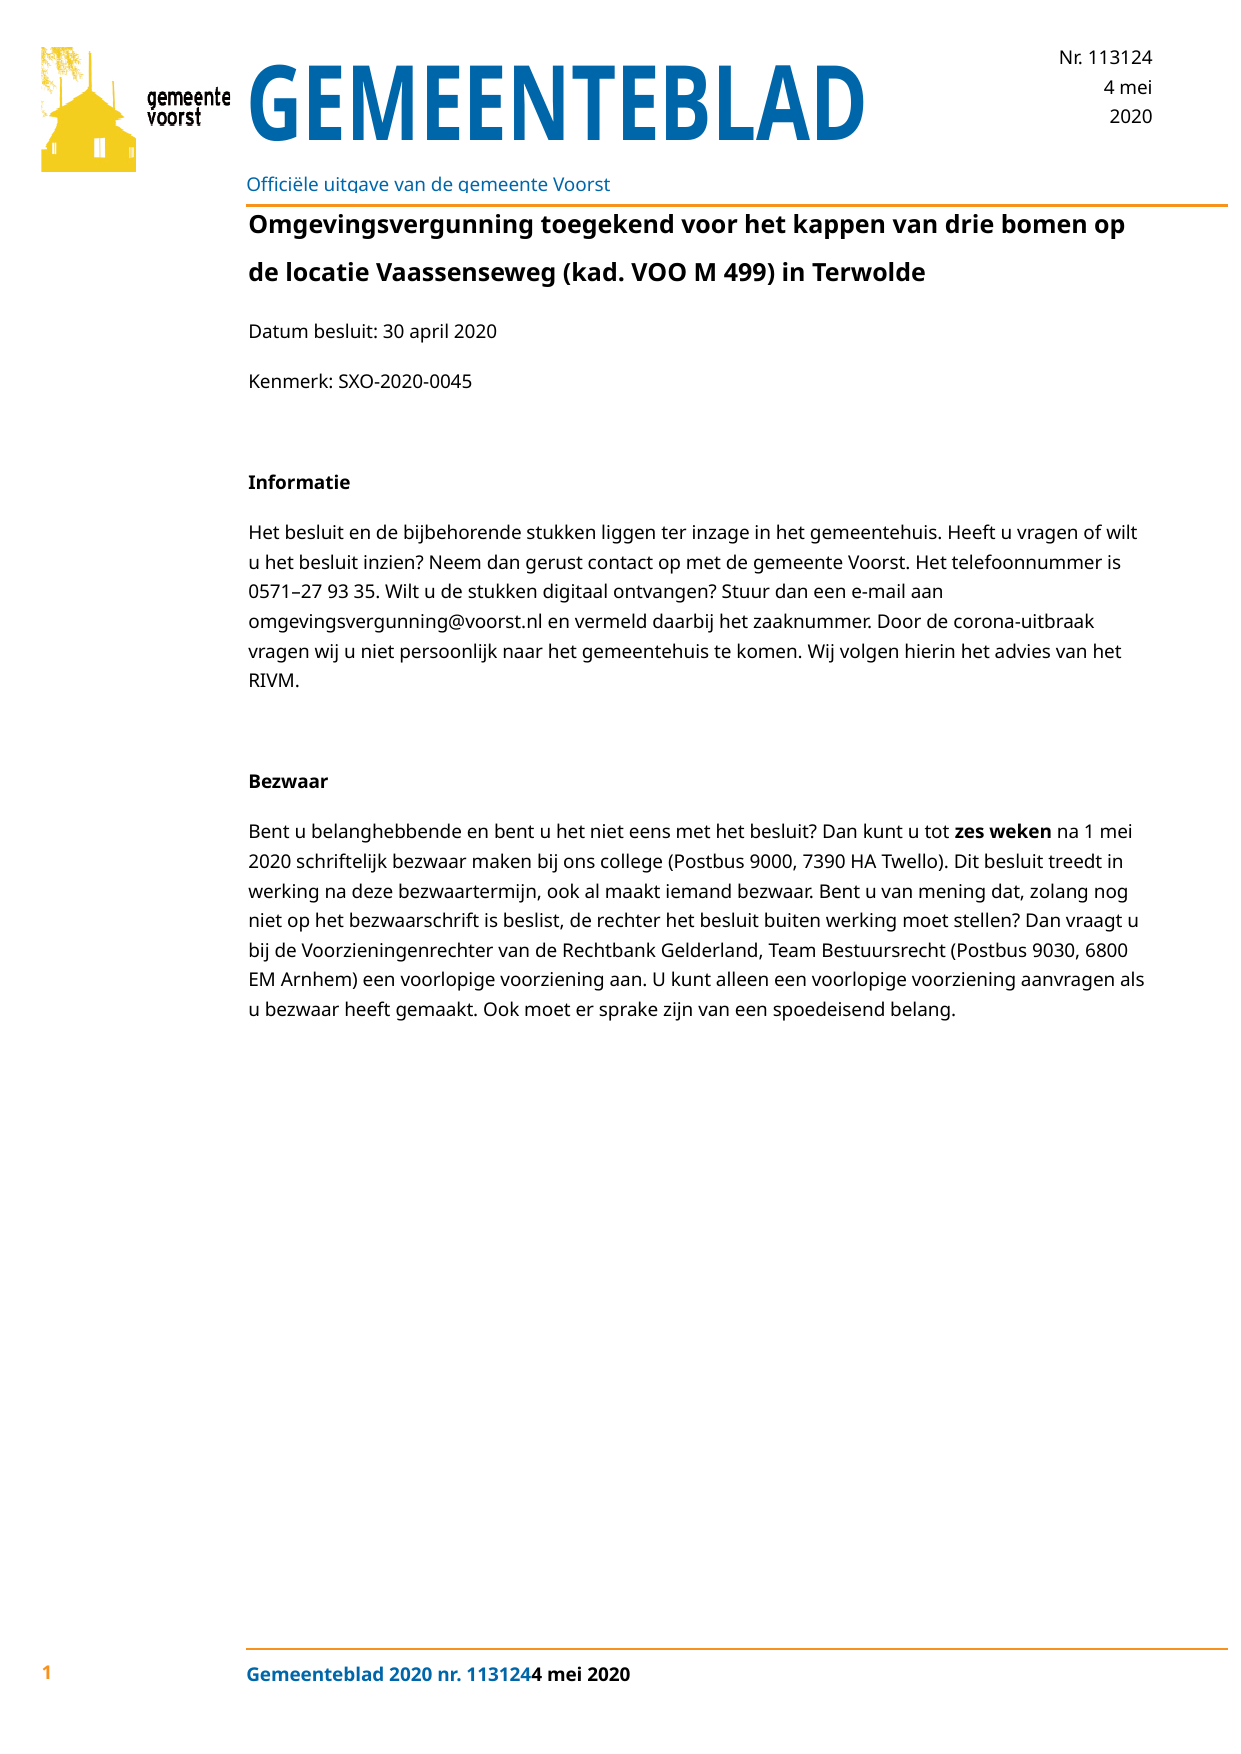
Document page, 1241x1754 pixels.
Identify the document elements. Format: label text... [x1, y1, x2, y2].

text Bezwaar [248, 768, 1152, 794]
text Het besluit en de bijbehorende stukken liggen ter inzage in het gemeentehuis. Heeft u vragen of wilt u het besluit inzien? Neem dan gerust contact op met de gemeente Voorst. Het telefoonnummer is 0571–27 93 35. Wilt u de stukken digitaal ontvangen? Stuur dan een e-mail aan omgevingsvergunning@voorst.nl en vermeld daarbij het zaaknummer. Door de corona-uitbraak vragen wij u niet persoonlijk naar het gemeentehuis te komen. Wij volgen hierin het advies van het RIVM. [248, 519, 1152, 693]
text Omgevingsvergunning toegekend voor het kappen van drie bomen op de locatie Vaassenseweg (kad. VOO M 499) in Terwolde [248, 207, 1152, 288]
text Bent u belanghebbende en bent u het niet eens met het besluit? Dan kunt u tot zes weken na 1 mei 2020 schriftelijk bezwaar maken bij ons college (Postbus 9000, 7390 HA Twello). Dit besluit treedt in werking na deze bezwaartermijn, ook al maakt iemand bezwaar. Bent u van mening dat, zolang nog niet op het bezwaarschrift is beslist, de rechter het besluit buiten werking moet stellen? Dan vraagt u bij de Voorzieningenrechter van de Rechtbank Gelderland, Team Bestuursrecht (Postbus 9030, 6800 EM Arnhem) een voorlopige voorziening aan. U kunt alleen een voorlopige voorziening aanvragen als u bezwaar heeft gemaakt. Ook moet er sprake zijn van een spoedeisend belang. [248, 819, 1152, 1022]
text Informatie [248, 469, 1152, 495]
text Kenmerk: SXO-2020-0045 [248, 368, 1152, 394]
text Datum besluit: 30 april 2020 [248, 318, 1152, 344]
picture [41, 47, 231, 172]
